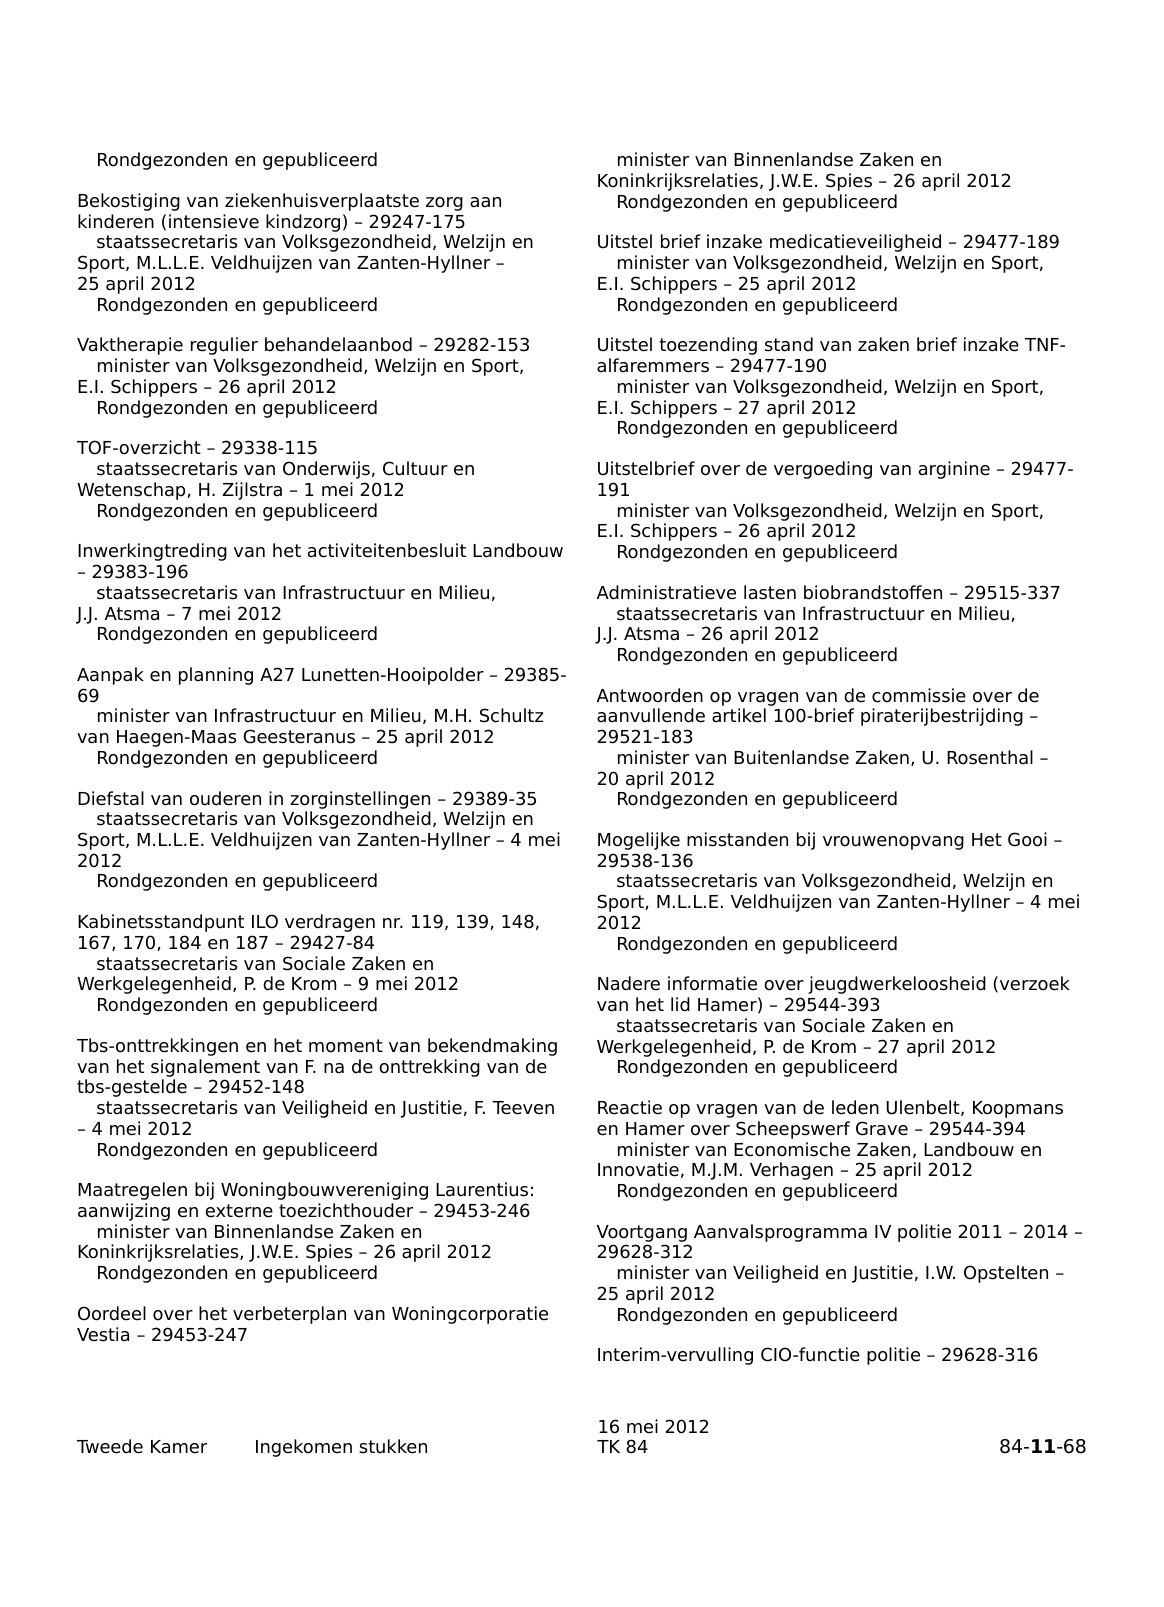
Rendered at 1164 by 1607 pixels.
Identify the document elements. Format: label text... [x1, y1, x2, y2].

text Rondgezonden en gepubliceerd [77, 294, 567, 315]
text Rondgezonden en gepubliceerd [77, 624, 567, 645]
text Maatregelen bij Woningbouwvereniging Laurentius: aanwijzing en externe toezichthouder – 29453-246 [77, 1180, 567, 1222]
text Rondgezonden en gepubliceerd [596, 418, 1087, 439]
text minister van Economische Zaken, Landbouw en Innovatie, M.J.M. Verhagen – 25 april 2012 [596, 1139, 1087, 1181]
text Reactie op vragen van de leden Ulenbelt, Koopmans en Hamer over Scheepswerf Grave – 29544-394 [596, 1098, 1087, 1139]
text minister van Volksgezondheid, Welzijn en Sport, E.I. Schippers – 27 april 2012 [596, 377, 1087, 418]
text minister van Volksgezondheid, Welzijn en Sport, E.I. Schippers – 25 april 2012 [596, 253, 1087, 294]
text staatssecretaris van Volksgezondheid, Welzijn en Sport, M.L.L.E. Veldhuijzen van Zanten-Hyllner – 4 mei 2012 [596, 871, 1087, 933]
text Nadere informatie over jeugdwerkeloosheid (verzoek van het lid Hamer) – 29544-393 [596, 974, 1087, 1016]
text minister van Binnenlandse Zaken en Koninkrijksrelaties, J.W.E. Spies – 26 april 2012 [596, 150, 1087, 192]
text Rondgezonden en gepubliceerd [77, 1263, 567, 1284]
text Uitstel brief inzake medicatieveiligheid – 29477-189 [596, 232, 1087, 253]
text staatssecretaris van Infrastructuur en Milieu, J.J. Atsma – 7 mei 2012 [77, 583, 567, 624]
text Uitstelbrief over de vergoeding van arginine – 29477-191 [596, 459, 1087, 500]
text Rondgezonden en gepubliceerd [596, 933, 1087, 954]
text Vaktherapie regulier behandelaanbod – 29282-153 [77, 335, 567, 356]
text minister van Volksgezondheid, Welzijn en Sport, E.I. Schippers – 26 april 2012 [77, 356, 567, 397]
text Rondgezonden en gepubliceerd [596, 1304, 1087, 1325]
text Kabinetsstandpunt ILO verdragen nr. 119, 139, 148, 167, 170, 184 en 187 – 29427-84 [77, 912, 567, 953]
text TOF-overzicht – 29338-115 [77, 438, 567, 459]
text Rondgezonden en gepubliceerd [596, 1181, 1087, 1202]
text Rondgezonden en gepubliceerd [77, 871, 567, 892]
text Voortgang Aanvalsprogramma IV politie 2011 – 2014 – 29628-312 [596, 1222, 1087, 1263]
text staatssecretaris van Onderwijs, Cultuur en Wetenschap, H. Zijlstra – 1 mei 2012 [77, 459, 567, 500]
text Mogelijke misstanden bij vrouwenopvang Het Gooi – 29538-136 [596, 830, 1087, 871]
text Rondgezonden en gepubliceerd [77, 748, 567, 768]
text staatssecretaris van Volksgezondheid, Welzijn en Sport, M.L.L.E. Veldhuijzen van Zanten-Hyllner – 4 mei 2012 [77, 809, 567, 871]
text minister van Veiligheid en Justitie, I.W. Opstelten – 25 april 2012 [596, 1263, 1087, 1304]
text Rondgezonden en gepubliceerd [596, 645, 1087, 666]
text Rondgezonden en gepubliceerd [77, 995, 567, 1016]
text Bekostiging van ziekenhuisverplaatste zorg aan kinderen (intensieve kindzorg) – 29247-175 [77, 191, 567, 232]
text Rondgezonden en gepubliceerd [596, 294, 1087, 315]
text minister van Infrastructuur en Milieu, M.H. Schultz van Haegen-Maas Geesteranus – 25 april 2012 [77, 706, 567, 748]
text staatssecretaris van Sociale Zaken en Werkgelegenheid, P. de Krom – 27 april 2012 [596, 1016, 1087, 1057]
text Rondgezonden en gepubliceerd [77, 150, 567, 171]
text Rondgezonden en gepubliceerd [596, 542, 1087, 563]
text Antwoorden op vragen van de commissie over de aanvullende artikel 100-brief piraterijbestrijding – 29521-183 [596, 686, 1087, 748]
text Rondgezonden en gepubliceerd [77, 500, 567, 521]
text Rondgezonden en gepubliceerd [596, 789, 1087, 810]
text Oordeel over het verbeterplan van Woningcorporatie Vestia – 29453-247 [77, 1304, 567, 1345]
text staatssecretaris van Sociale Zaken en Werkgelegenheid, P. de Krom – 9 mei 2012 [77, 953, 567, 995]
text Administratieve lasten biobrandstoffen – 29515-337 [596, 583, 1087, 603]
text Rondgezonden en gepubliceerd [77, 397, 567, 418]
text minister van Binnenlandse Zaken en Koninkrijksrelaties, J.W.E. Spies – 26 april 2012 [77, 1222, 567, 1263]
text Tbs-onttrekkingen en het moment van bekendmaking van het signalement van F. na de onttrekking van de tbs-gestelde – 29452-148 [77, 1036, 567, 1098]
text Aanpak en planning A27 Lunetten-Hooipolder – 29385-69 [77, 665, 567, 706]
text Uitstel toezending stand van zaken brief inzake TNF-alfaremmers – 29477-190 [596, 335, 1087, 377]
text Rondgezonden en gepubliceerd [77, 1139, 567, 1160]
text Interim-vervulling CIO-functie politie – 29628-316 [596, 1345, 1087, 1366]
text Rondgezonden en gepubliceerd [596, 1057, 1087, 1078]
text Diefstal van ouderen in zorginstellingen – 29389-35 [77, 788, 567, 809]
text staatssecretaris van Volksgezondheid, Welzijn en Sport, M.L.L.E. Veldhuijzen van Zanten-Hyllner – 25 april 2012 [77, 232, 567, 294]
text staatssecretaris van Veiligheid en Justitie, F. Teeven – 4 mei 2012 [77, 1098, 567, 1139]
text Inwerkingtreding van het activiteitenbesluit Landbouw – 29383-196 [77, 541, 567, 583]
text minister van Buitenlandse Zaken, U. Rosenthal – 20 april 2012 [596, 748, 1087, 789]
text minister van Volksgezondheid, Welzijn en Sport, E.I. Schippers – 26 april 2012 [596, 500, 1087, 542]
text Rondgezonden en gepubliceerd [596, 192, 1087, 212]
text staatssecretaris van Infrastructuur en Milieu, J.J. Atsma – 26 april 2012 [596, 603, 1087, 645]
